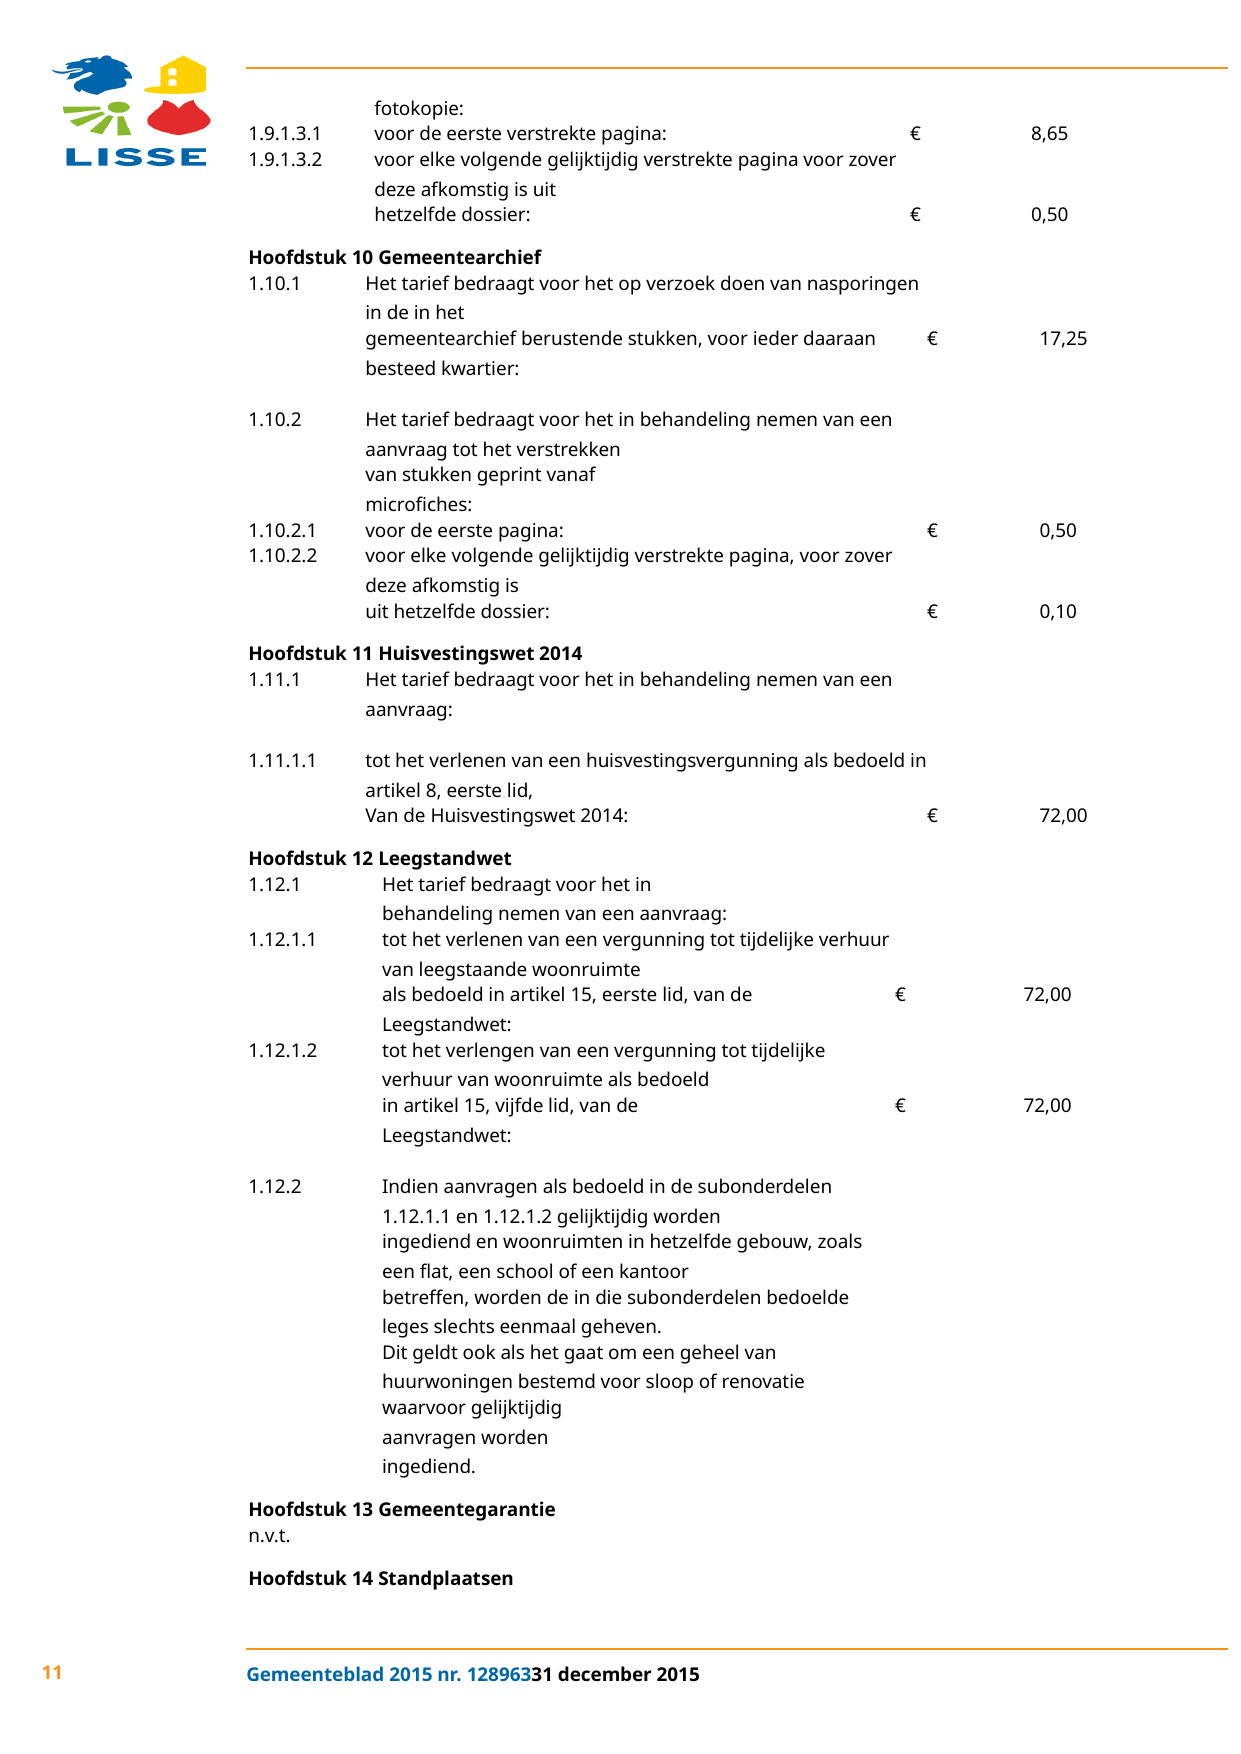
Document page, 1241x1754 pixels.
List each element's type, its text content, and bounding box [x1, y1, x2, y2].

table_cell [248, 1395, 382, 1479]
table_cell Indien aanvragen als bedoeld in de subonderdelen 1.12.1.1 en 1.12.1.2 gelijktijdig worden [382, 1173, 895, 1228]
table_cell [590, 381, 702, 406]
table_cell [1023, 1229, 1152, 1284]
table_cell fotokopie: [374, 95, 668, 121]
table_cell 1.10.2.1 [248, 517, 365, 543]
table_cell 17,25 [1039, 325, 1152, 381]
table_header Het tarief bedraagt voor het op verzoek doen van nasporingen in de in het [365, 270, 927, 325]
table_cell [248, 381, 365, 406]
table_header [927, 270, 1039, 325]
table_cell [767, 1092, 895, 1147]
table_cell [248, 1284, 382, 1339]
table_cell voor elke volgende gelijktijdig verstrekte pagina voor zover deze afkomstig is uit [374, 146, 910, 202]
table_cell [895, 1395, 1023, 1479]
table_cell € [927, 598, 1039, 624]
table_cell 1.10.2 [248, 406, 365, 462]
table_cell van stukken geprint vanaf microfiches: [365, 462, 702, 517]
table_cell [1039, 543, 1152, 598]
table_cell [927, 722, 1039, 747]
table_cell 72,00 [1039, 803, 1152, 828]
table_cell [1023, 1395, 1152, 1479]
table_cell [248, 1092, 382, 1147]
table_cell 1.12.2 [248, 1173, 382, 1228]
table_header Het tarief bedraagt voor het in behandeling nemen van een aanvraag: [382, 871, 767, 926]
table_cell [248, 1229, 382, 1284]
table_cell [702, 381, 814, 406]
table_header [1039, 270, 1152, 325]
table_cell [248, 722, 365, 747]
table_cell tot het verlenen van een vergunning tot tijdelijke verhuur van leegstaande woonruimte [382, 926, 895, 982]
table_cell 72,00 [1023, 982, 1152, 1037]
table_cell 0,50 [1031, 202, 1152, 227]
table_cell [668, 202, 789, 227]
table_cell [895, 1284, 1023, 1339]
table_cell [895, 1229, 1023, 1284]
table_cell [1023, 1284, 1152, 1339]
text Hoofdstuk 14 Standplaatsen [248, 1565, 1152, 1591]
table_cell [1023, 1173, 1152, 1228]
table_cell 72,00 [1023, 1092, 1152, 1147]
table_cell [910, 146, 1031, 202]
table_cell [1031, 146, 1152, 202]
table_cell [702, 722, 814, 747]
table_cell [702, 598, 814, 624]
table_cell [248, 202, 374, 227]
table_cell [1031, 95, 1152, 121]
table_cell [365, 381, 590, 406]
picture [41, 47, 231, 172]
table_cell voor elke volgende gelijktijdig verstrekte pagina, voor zover deze afkomstig is [365, 543, 927, 598]
table_cell hetzelfde dossier: [374, 202, 547, 227]
table_cell [248, 803, 365, 828]
table_cell € [910, 121, 1031, 146]
table_cell [789, 95, 910, 121]
table_cell € [927, 517, 1039, 543]
table_cell [548, 202, 668, 227]
table_header [895, 871, 1023, 926]
table_cell [815, 803, 927, 828]
table_cell [668, 95, 789, 121]
table_cell [248, 325, 365, 381]
table_cell [927, 406, 1039, 462]
table_cell 1.9.1.3.1 [248, 121, 374, 146]
table_cell [1023, 1339, 1152, 1394]
table_cell [927, 747, 1039, 803]
table_cell € [895, 982, 1023, 1037]
table_cell [895, 1339, 1023, 1394]
table_cell waarvoor gelijktijdig aanvragen worden ingediend. [382, 1395, 638, 1479]
table_cell [1039, 722, 1152, 747]
table_cell [590, 598, 702, 624]
text n.v.t. [248, 1522, 1152, 1548]
table_cell voor de eerste verstrekte pagina: [374, 121, 668, 146]
table_cell betreffen, worden de in die subonderdelen bedoelde leges slechts eenmaal geheven. [382, 1284, 895, 1339]
table_cell [1039, 462, 1152, 517]
table_cell [910, 95, 1031, 121]
table_cell [639, 1148, 767, 1173]
table_cell [927, 543, 1039, 598]
table_cell [668, 121, 789, 146]
table_header [927, 666, 1039, 722]
table_cell [590, 517, 702, 543]
text Hoofdstuk 11 Huisvestingswet 2014 [248, 640, 1152, 666]
table_cell [895, 1148, 1023, 1173]
table_header Het tarief bedraagt voor het in behandeling nemen van een aanvraag: [365, 666, 927, 722]
table_cell [895, 1173, 1023, 1228]
table_cell [815, 462, 927, 517]
table_cell [815, 517, 927, 543]
table_cell [895, 926, 1023, 982]
table_cell [1023, 1037, 1152, 1092]
table_cell Van de Huisvestingswet 2014: [365, 803, 702, 828]
table_header 1.11.1 [248, 666, 365, 722]
table_cell [1039, 406, 1152, 462]
table_cell 1.10.2.2 [248, 543, 365, 598]
table_cell [927, 381, 1039, 406]
table_cell 1.11.1.1 [248, 747, 365, 803]
table_cell [1023, 1148, 1152, 1173]
table_cell 1.12.1.2 [248, 1037, 382, 1092]
table_cell € [927, 325, 1039, 381]
table_cell [702, 803, 814, 828]
table_cell [702, 462, 814, 517]
table_cell tot het verlengen van een vergunning tot tijdelijke verhuur van woonruimte als bedoeld [382, 1037, 895, 1092]
table_cell [248, 598, 365, 624]
table_cell [590, 722, 702, 747]
table_header [767, 871, 895, 926]
table_cell Het tarief bedraagt voor het in behandeling nemen van een aanvraag tot het verstrekken [365, 406, 927, 462]
table_cell [1039, 747, 1152, 803]
table_cell [1023, 926, 1152, 982]
table_cell Dit geldt ook als het gaat om een geheel van huurwoningen bestemd voor sloop of renovatie [382, 1339, 895, 1394]
table_cell [789, 202, 910, 227]
table_cell [639, 1092, 767, 1147]
table_cell [767, 1395, 895, 1479]
table_cell [365, 722, 590, 747]
table_cell € [910, 202, 1031, 227]
table_cell 0,50 [1039, 517, 1152, 543]
table_cell [639, 1395, 767, 1479]
table_cell [248, 95, 374, 121]
table_cell [248, 462, 365, 517]
table_cell [767, 982, 895, 1037]
table_cell 8,65 [1031, 121, 1152, 146]
text Hoofdstuk 13 Gemeentegarantie [248, 1496, 1152, 1522]
table_cell [789, 121, 910, 146]
table_cell [895, 1037, 1023, 1092]
text Hoofdstuk 12 Leegstandwet [248, 845, 1152, 871]
table_cell [815, 598, 927, 624]
table_cell € [927, 803, 1039, 828]
table_cell [815, 722, 927, 747]
table_cell [767, 1148, 895, 1173]
table_cell 1.9.1.3.2 [248, 146, 374, 202]
table_cell [510, 1148, 638, 1173]
table_cell [248, 982, 382, 1037]
table_cell [382, 1148, 510, 1173]
table_header [1023, 871, 1152, 926]
table_cell [927, 462, 1039, 517]
table_cell 1.12.1.1 [248, 926, 382, 982]
table_cell ingediend en woonruimten in hetzelfde gebouw, zoals een flat, een school of een kantoor [382, 1229, 895, 1284]
table_cell [1039, 381, 1152, 406]
table_header [1039, 666, 1152, 722]
text Hoofdstuk 10 Gemeentearchief [248, 244, 1152, 270]
table_cell 0,10 [1039, 598, 1152, 624]
table_cell als bedoeld in artikel 15, eerste lid, van de Leegstandwet: [382, 982, 767, 1037]
table_cell in artikel 15, vijfde lid, van de Leegstandwet: [382, 1092, 638, 1147]
table_cell [815, 381, 927, 406]
table_cell € [895, 1092, 1023, 1147]
table_cell uit hetzelfde dossier: [365, 598, 590, 624]
table_cell [248, 1339, 382, 1394]
table_cell tot het verlenen van een huisvestingsvergunning als bedoeld in artikel 8, eerste lid, [365, 747, 927, 803]
table_header 1.12.1 [248, 871, 382, 926]
table_cell [702, 517, 814, 543]
table_cell voor de eerste pagina: [365, 517, 590, 543]
table_cell gemeentearchief berustende stukken, voor ieder daaraan besteed kwartier: [365, 325, 927, 381]
table_header 1.10.1 [248, 270, 365, 325]
table_cell [248, 1148, 382, 1173]
